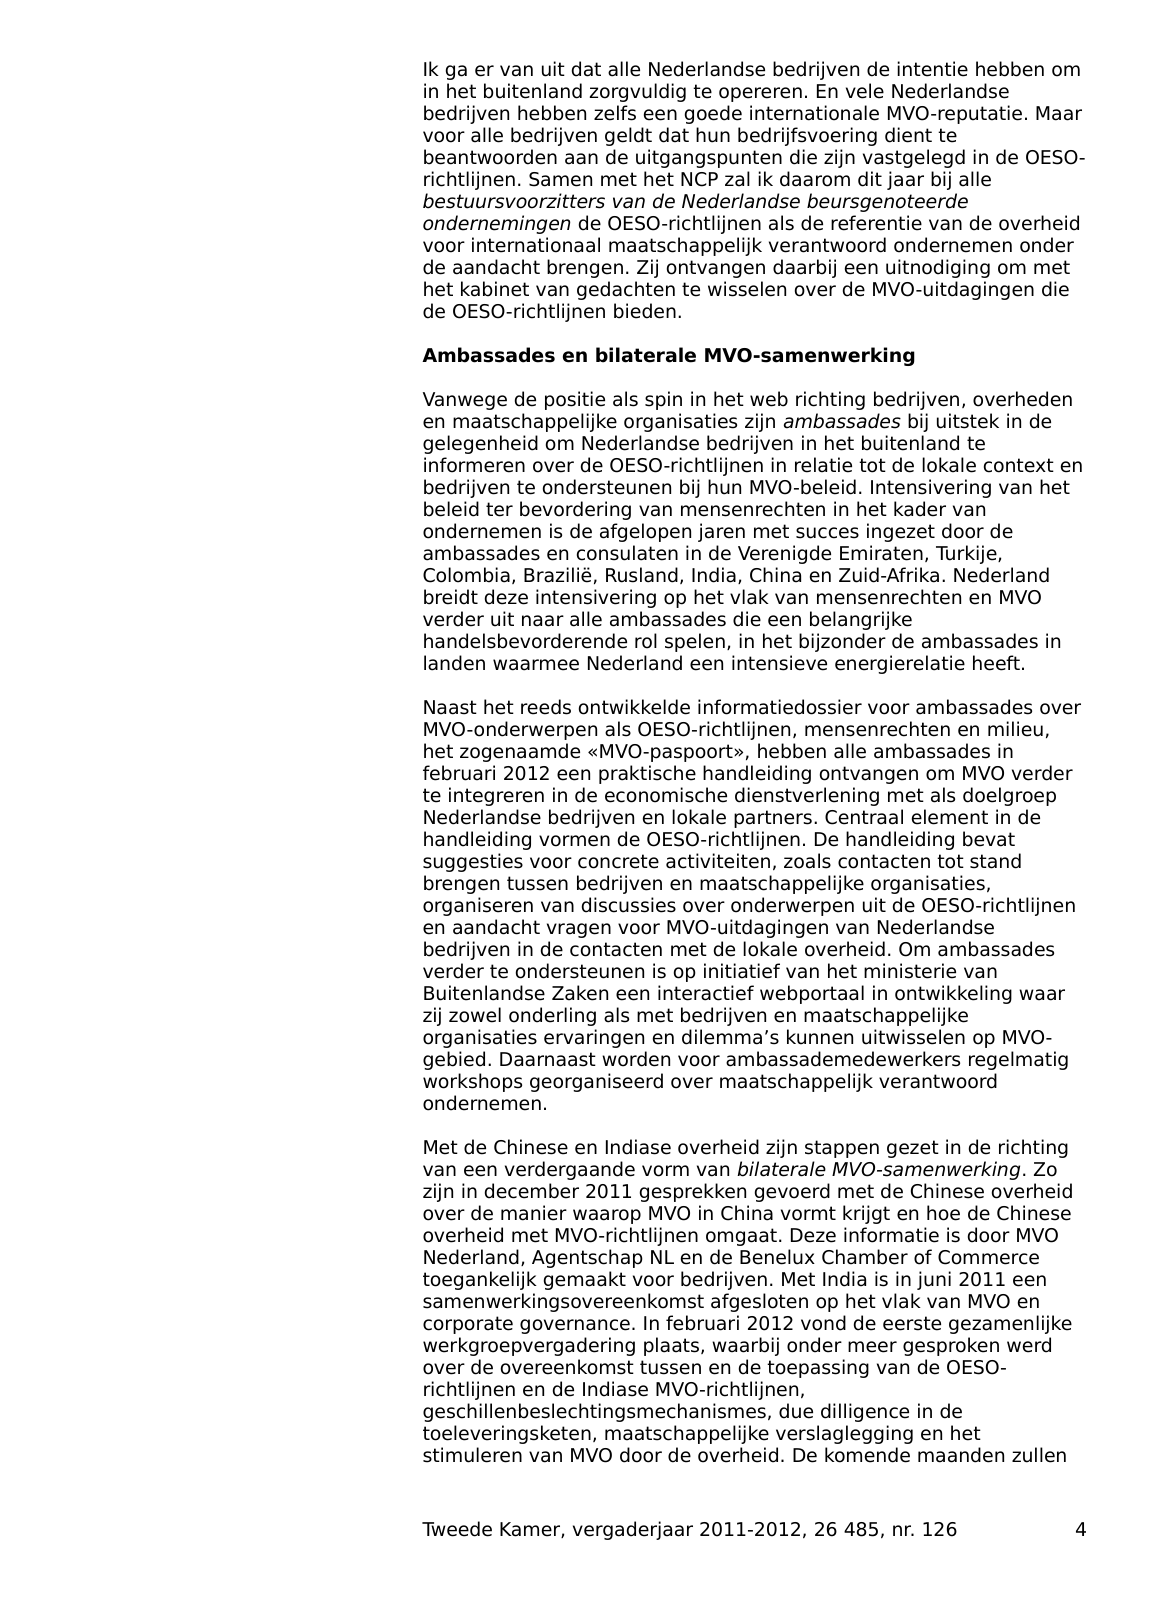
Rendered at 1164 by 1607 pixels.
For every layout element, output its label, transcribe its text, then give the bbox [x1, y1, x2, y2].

text Met de Chinese en Indiase overheid zijn stappen gezet in de richting van een verdergaande vorm van bilaterale MVO-samenwerking. Zo zijn in december 2011 gesprekken gevoerd met de Chinese overheid over de manier waarop MVO in China vormt krijgt en hoe de Chinese overheid met MVO-richtlijnen omgaat. Deze informatie is door MVO Nederland, Agentschap NL en de Benelux Chamber of Commerce toegankelijk gemaakt voor bedrijven. Met India is in juni 2011 een samenwerkingsovereenkomst afgesloten op het vlak van MVO en corporate governance. In februari 2012 vond de eerste gezamenlijke werkgroepvergadering plaats, waarbij onder meer gesproken werd over de overeenkomst tussen en de toepassing van de OESO-richtlijnen en de Indiase MVO-richtlijnen, geschillenbeslechtingsmechanismes, due dilligence in de toeleveringsketen, maatschappelijke verslaglegging en het stimuleren van MVO door de overheid. De komende maanden zullen [422, 1137, 1087, 1467]
text Vanwege de positie als spin in het web richting bedrijven, overheden en maatschappelijke organisaties zijn ambassades bij uitstek in de gelegenheid om Nederlandse bedrijven in het buitenland te informeren over de OESO-richtlijnen in relatie tot de lokale context en bedrijven te ondersteunen bij hun MVO-beleid. Intensivering van het beleid ter bevordering van mensenrechten in het kader van ondernemen is de afgelopen jaren met succes ingezet door de ambassades en consulaten in de Verenigde Emiraten, Turkije, Colombia, Brazilië, Rusland, India, China en Zuid-Afrika. Nederland breidt deze intensivering op het vlak van mensenrechten en MVO verder uit naar alle ambassades die een belangrijke handelsbevorderende rol spelen, in het bijzonder de ambassades in landen waarmee Nederland een intensieve energierelatie heeft. [422, 389, 1087, 675]
subtitle Ambassades en bilaterale MVO-samenwerking [422, 345, 1087, 367]
text Naast het reeds ontwikkelde informatiedossier voor ambassades over MVO-onderwerpen als OESO-richtlijnen, mensenrechten en milieu, het zogenaamde «MVO-paspoort», hebben alle ambassades in februari 2012 een praktische handleiding ontvangen om MVO verder te integreren in de economische dienstverlening met als doelgroep Nederlandse bedrijven en lokale partners. Centraal element in de handleiding vormen de OESO-richtlijnen. De handleiding bevat suggesties voor concrete activiteiten, zoals contacten tot stand brengen tussen bedrijven en maatschappelijke organisaties, organiseren van discussies over onderwerpen uit de OESO-richtlijnen en aandacht vragen voor MVO-uitdagingen van Nederlandse bedrijven in de contacten met de lokale overheid. Om ambassades verder te ondersteunen is op initiatief van het ministerie van Buitenlandse Zaken een interactief webportaal in ontwikkeling waar zij zowel onderling als met bedrijven en maatschappelijke organisaties ervaringen en dilemma’s kunnen uitwisselen op MVO-gebied. Daarnaast worden voor ambassademedewerkers regelmatig workshops georganiseerd over maatschappelijk verantwoord ondernemen. [422, 697, 1087, 1115]
text Ik ga er van uit dat alle Nederlandse bedrijven de intentie hebben om in het buitenland zorgvuldig te opereren. En vele Nederlandse bedrijven hebben zelfs een goede internationale MVO-reputatie. Maar voor alle bedrijven geldt dat hun bedrijfsvoering dient te beantwoorden aan de uitgangspunten die zijn vastgelegd in de OESO-richtlijnen. Samen met het NCP zal ik daarom dit jaar bij alle bestuursvoorzitters van de Nederlandse beursgenoteerde ondernemingen de OESO-richtlijnen als de referentie van de overheid voor internationaal maatschappelijk verantwoord ondernemen onder de aandacht brengen. Zij ontvangen daarbij een uitnodiging om met het kabinet van gedachten te wisselen over de MVO-uitdagingen die de OESO-richtlijnen bieden. [422, 59, 1087, 323]
